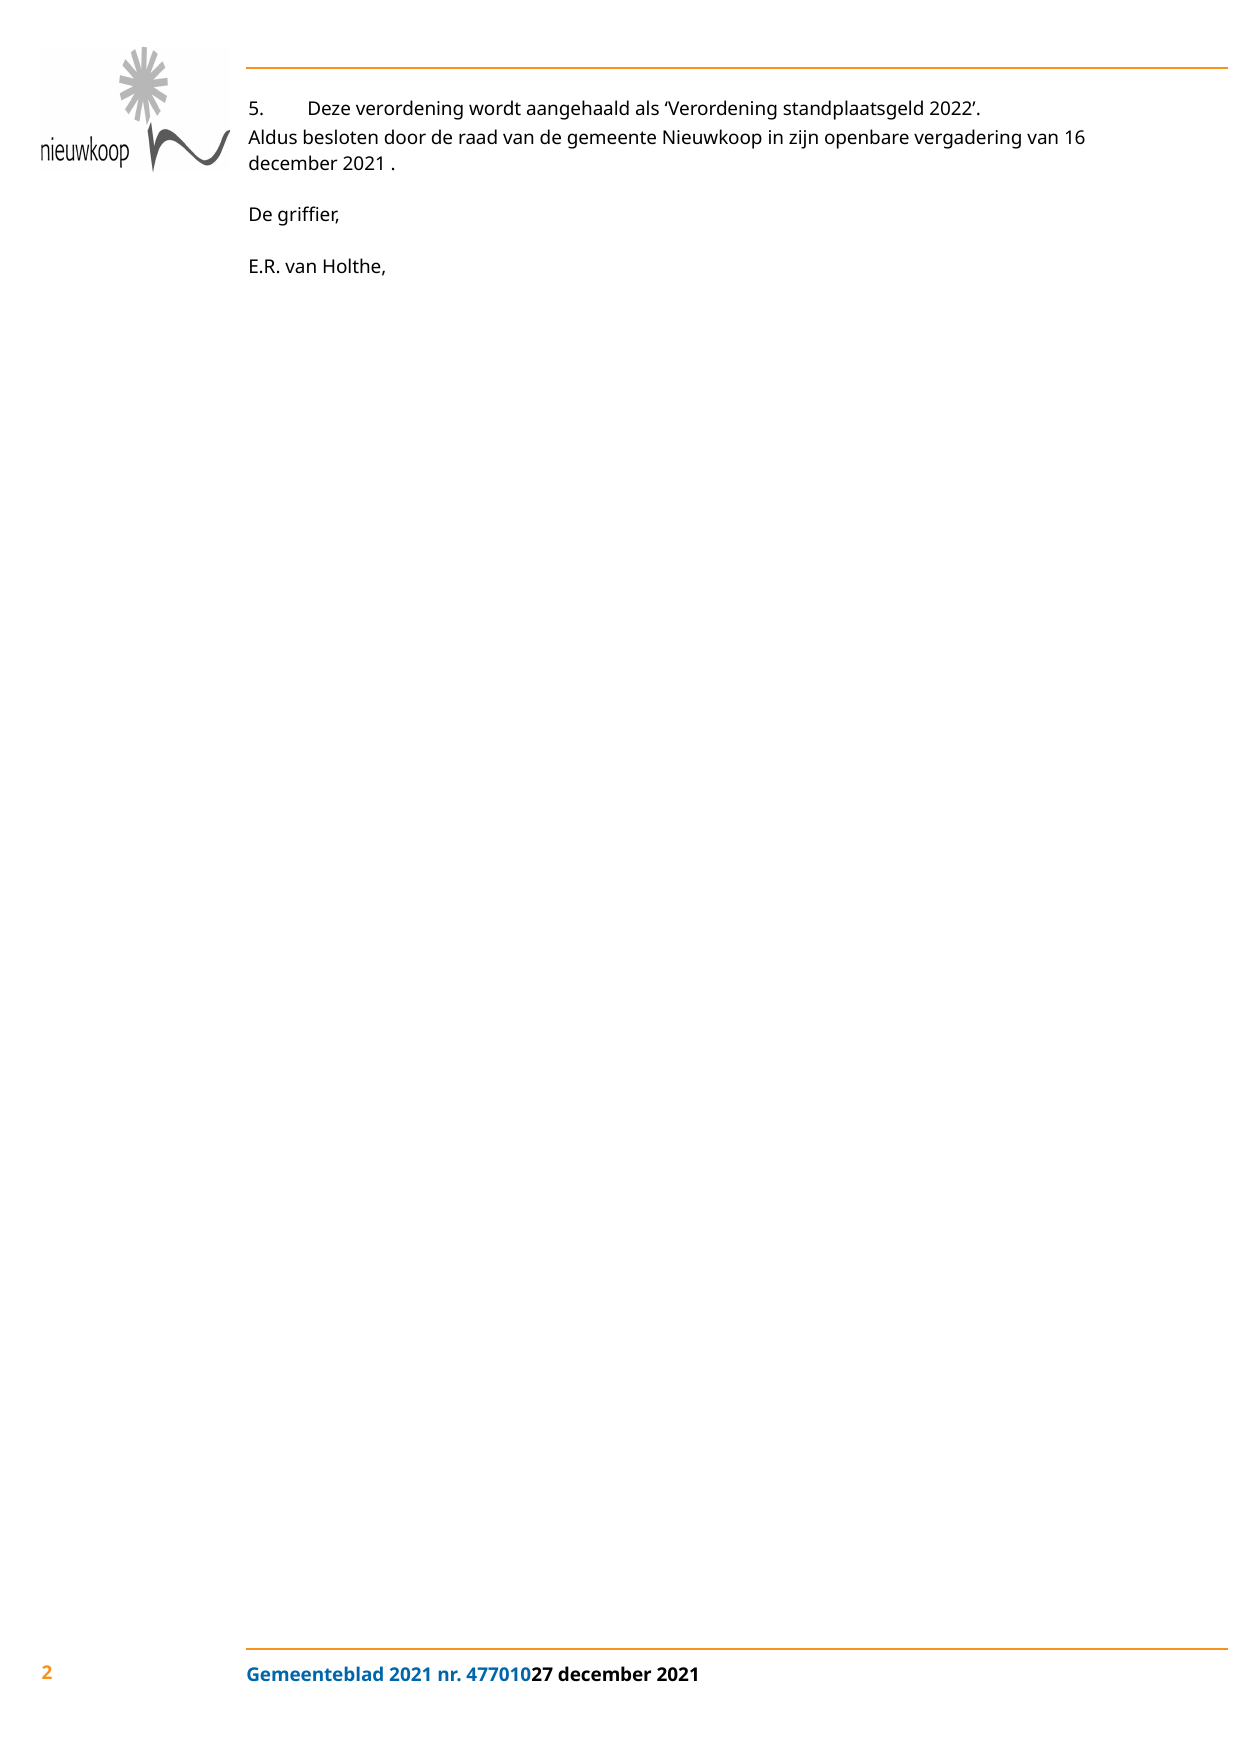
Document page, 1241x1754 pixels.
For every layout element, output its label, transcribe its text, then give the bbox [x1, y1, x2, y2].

picture [41, 47, 231, 172]
text De griffier, [248, 202, 1152, 227]
list Deze verordening wordt aangehaald als ‘Verordening standplaatsgeld 2022’. [248, 95, 1152, 121]
text Aldus besloten door de raad van de gemeente Nieuwkoop in zijn openbare vergadering van 16 december 2021 . [248, 124, 1152, 176]
text E.R. van Holthe, [248, 253, 1152, 279]
